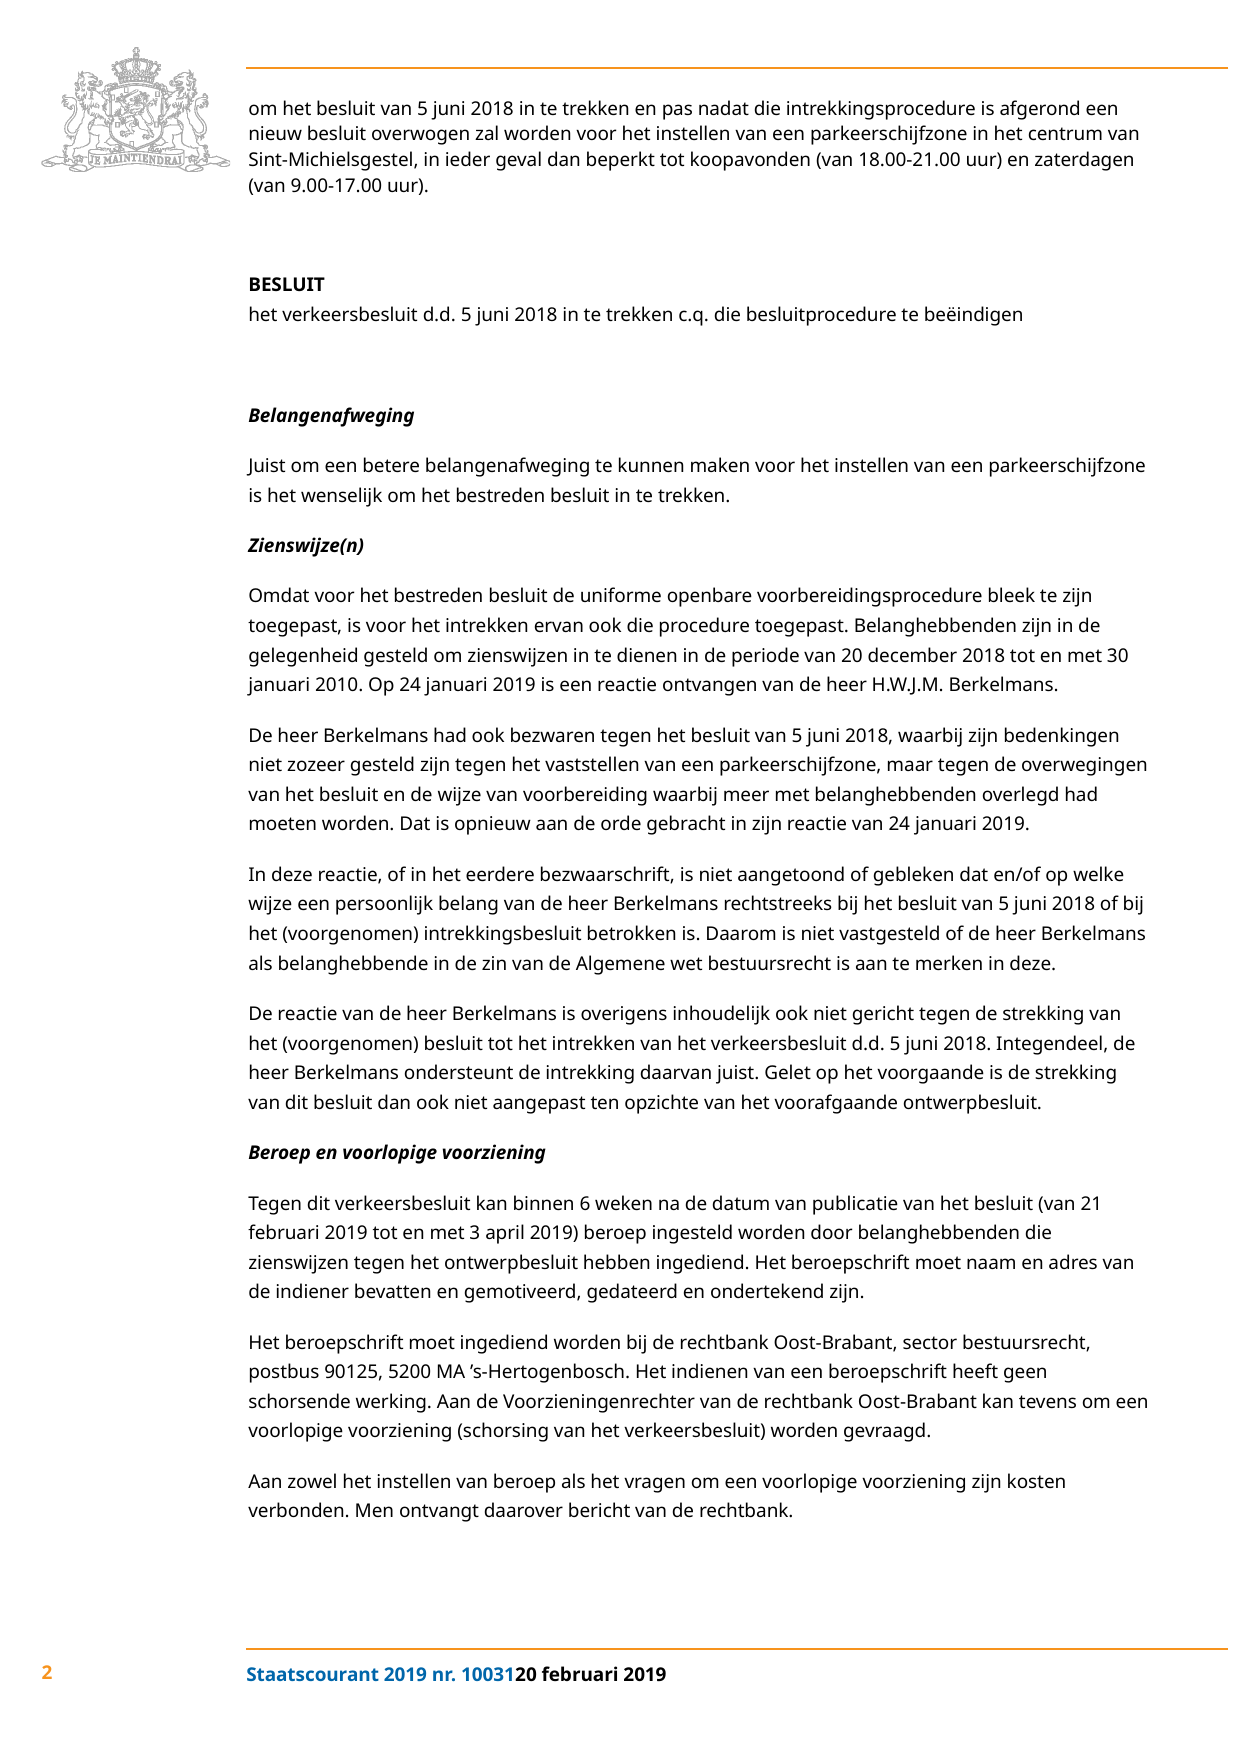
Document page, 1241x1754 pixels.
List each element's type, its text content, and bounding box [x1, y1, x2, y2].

text het verkeersbesluit d.d. 5 juni 2018 in te trekken c.q. die besluitprocedure te beëindigen [248, 301, 1152, 327]
text De reactie van de heer Berkelmans is overigens inhoudelijk ook niet gericht tegen de strekking van het (voorgenomen) besluit tot het intrekken van het verkeersbesluit d.d. 5 juni 2018. Integendeel, de heer Berkelmans ondersteunt de intrekking daarvan juist. Gelet op het voorgaande is de strekking van dit besluit dan ook niet aangepast ten opzichte van het voorafgaande ontwerpbesluit. [248, 1000, 1152, 1114]
text In deze reactie, of in het eerdere bezwaarschrift, is niet aangetoond of gebleken dat en/of op welke wijze een persoonlijk belang van de heer Berkelmans rechtstreeks bij het besluit van 5 juni 2018 of bij het (voorgenomen) intrekkingsbesluit betrokken is. Daarom is niet vastgesteld of de heer Berkelmans als belanghebbende in de zin van de Algemene wet bestuursrecht is aan te merken in deze. [248, 861, 1152, 975]
text Omdat voor het bestreden besluit de uniforme openbare voorbereidingsprocedure bleek te zijn toegepast, is voor het intrekken ervan ook die procedure toegepast. Belanghebbenden zijn in de gelegenheid gesteld om zienswijzen in te dienen in de periode van 20 december 2018 tot en met 30 januari 2010. Op 24 januari 2019 is een reactie ontvangen van de heer H.W.J.M. Berkelmans. [248, 583, 1152, 697]
text BESLUIT [248, 271, 1152, 297]
text Aan zowel het instellen van beroep als het vragen om een voorlopige voorziening zijn kosten verbonden. Men ontvangt daarover bericht van de rechtbank. [248, 1468, 1152, 1523]
text Tegen dit verkeersbesluit kan binnen 6 weken na de datum van publicatie van het besluit (van 21 februari 2019 tot en met 3 april 2019) beroep ingesteld worden door belanghebbenden die zienswijzen tegen het ontwerpbesluit hebben ingediend. Het beroepschrift moet naam en adres van de indiener bevatten en gemotiveerd, gedateerd en ondertekend zijn. [248, 1190, 1152, 1304]
text Belangenafweging [248, 402, 1152, 427]
text Zienswijze(n) [248, 532, 1152, 558]
text om het besluit van 5 juni 2018 in te trekken en pas nadat die intrekkingsprocedure is afgerond een nieuw besluit overwogen zal worden voor het instellen van een parkeerschijfzone in het centrum van Sint-Michielsgestel, in ieder geval dan beperkt tot koopavonden (van 18.00-21.00 uur) en zaterdagen (van 9.00-17.00 uur). [248, 95, 1152, 198]
text Beroep en voorlopige voorziening [248, 1139, 1152, 1165]
text Juist om een betere belangenafweging te kunnen maken voor het instellen van een parkeerschijfzone is het wenselijk om het bestreden besluit in te trekken. [248, 452, 1152, 507]
picture [41, 47, 231, 172]
text Het beroepschrift moet ingediend worden bij de rechtbank Oost-Brabant, sector bestuursrecht, postbus 90125, 5200 MA ’s-Hertogenbosch. Het indienen van een beroepschrift heeft geen schorsende werking. Aan de Voorzieningenrechter van de rechtbank Oost-Brabant kan tevens om een voorlopige voorziening (schorsing van het verkeersbesluit) worden gevraagd. [248, 1329, 1152, 1443]
text De heer Berkelmans had ook bezwaren tegen het besluit van 5 juni 2018, waarbij zijn bedenkingen niet zozeer gesteld zijn tegen het vaststellen van een parkeerschijfzone, maar tegen de overwegingen van het besluit en de wijze van voorbereiding waarbij meer met belanghebbenden overlegd had moeten worden. Dat is opnieuw aan de orde gebracht in zijn reactie van 24 januari 2019. [248, 722, 1152, 836]
